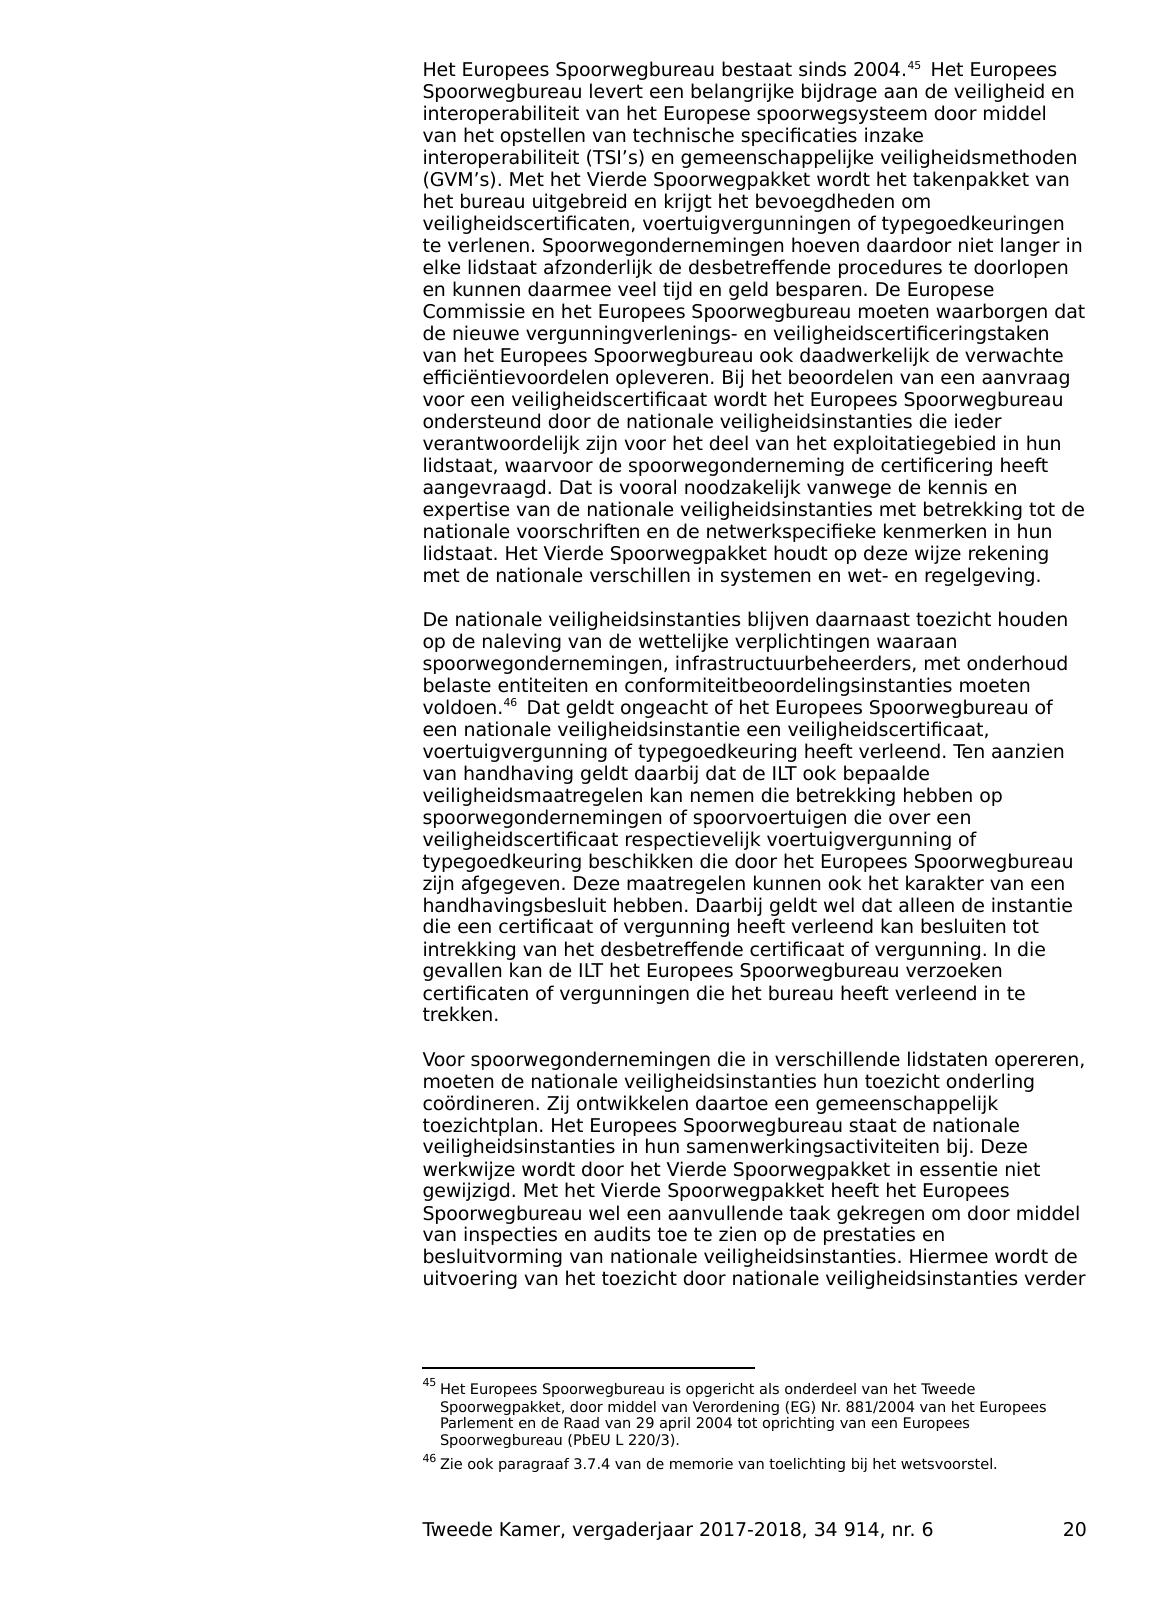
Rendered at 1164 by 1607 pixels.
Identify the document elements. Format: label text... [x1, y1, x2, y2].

text Het Europees Spoorwegbureau bestaat sinds 2004. Het Europees Spoorwegbureau levert een belangrijke bijdrage aan de veiligheid en interoperabiliteit van het Europese spoorwegsysteem door middel van het opstellen van technische specificaties inzake interoperabiliteit (TSI’s) en gemeenschappelijke veiligheidsmethoden (GVM’s). Met het Vierde Spoorwegpakket wordt het takenpakket van het bureau uitgebreid en krijgt het bevoegdheden om veiligheidscertificaten, voertuigvergunningen of typegoedkeuringen te verlenen. Spoorwegondernemingen hoeven daardoor niet langer in elke lidstaat afzonderlijk de desbetreffende procedures te doorlopen en kunnen daarmee veel tijd en geld besparen. De Europese Commissie en het Europees Spoorwegbureau moeten waarborgen dat de nieuwe vergunningverlenings- en veiligheidscertificeringstaken van het Europees Spoorwegbureau ook daadwerkelijk de verwachte efficiëntievoordelen opleveren. Bij het beoordelen van een aanvraag voor een veiligheidscertificaat wordt het Europees Spoorwegbureau ondersteund door de nationale veiligheidsinstanties die ieder verantwoordelijk zijn voor het deel van het exploitatiegebied in hun lidstaat, waarvoor de spoorwegonderneming de certificering heeft aangevraagd. Dat is vooral noodzakelijk vanwege de kennis en expertise van de nationale veiligheidsinstanties met betrekking tot de nationale voorschriften en de netwerkspecifieke kenmerken in hun lidstaat. Het Vierde Spoorwegpakket houdt op deze wijze rekening met de nationale verschillen in systemen en wet- en regelgeving. [422, 59, 1087, 587]
text Voor spoorwegondernemingen die in verschillende lidstaten opereren, moeten de nationale veiligheidsinstanties hun toezicht onderling coördineren. Zij ontwikkelen daartoe een gemeenschappelijk toezichtplan. Het Europees Spoorwegbureau staat de nationale veiligheidsinstanties in hun samenwerkingsactiviteiten bij. Deze werkwijze wordt door het Vierde Spoorwegpakket in essentie niet gewijzigd. Met het Vierde Spoorwegpakket heeft het Europees Spoorwegbureau wel een aanvullende taak gekregen om door middel van inspecties en audits toe te zien op de prestaties en besluitvorming van nationale veiligheidsinstanties. Hiermee wordt de uitvoering van het toezicht door nationale veiligheidsinstanties verder [422, 1048, 1087, 1290]
text De nationale veiligheidsinstanties blijven daarnaast toezicht houden op de naleving van de wettelijke verplichtingen waaraan spoorwegondernemingen, infrastructuurbeheerders, met onderhoud belaste entiteiten en conformiteitbeoordelingsinstanties moeten voldoen. Dat geldt ongeacht of het Europees Spoorwegbureau of een nationale veiligheidsinstantie een veiligheidscertificaat, voertuigvergunning of typegoedkeuring heeft verleend. Ten aanzien van handhaving geldt daarbij dat de ILT ook bepaalde veiligheidsmaatregelen kan nemen die betrekking hebben op spoorwegondernemingen of spoorvoertuigen die over een veiligheidscertificaat respectievelijk voertuigvergunning of typegoedkeuring beschikken die door het Europees Spoorwegbureau zijn afgegeven. Deze maatregelen kunnen ook het karakter van een handhavingsbesluit hebben. Daarbij geldt wel dat alleen de instantie die een certificaat of vergunning heeft verleend kan besluiten tot intrekking van het desbetreffende certificaat of vergunning. In die gevallen kan de ILT het Europees Spoorwegbureau verzoeken certificaten of vergunningen die het bureau heeft verleend in te trekken. [422, 609, 1087, 1026]
text Zie ook paragraaf 3.7.4 van de memorie van toelichting bij het wetsvoorstel. [422, 1452, 1087, 1474]
text Het Europees Spoorwegbureau is opgericht als onderdeel van het Tweede Spoorwegpakket, door middel van Verordening (EG) Nr. 881/2004 van het Europees Parlement en de Raad van 29 april 2004 tot oprichting van een Europees Spoorwegbureau (PbEU L 220/3). [422, 1377, 1087, 1449]
